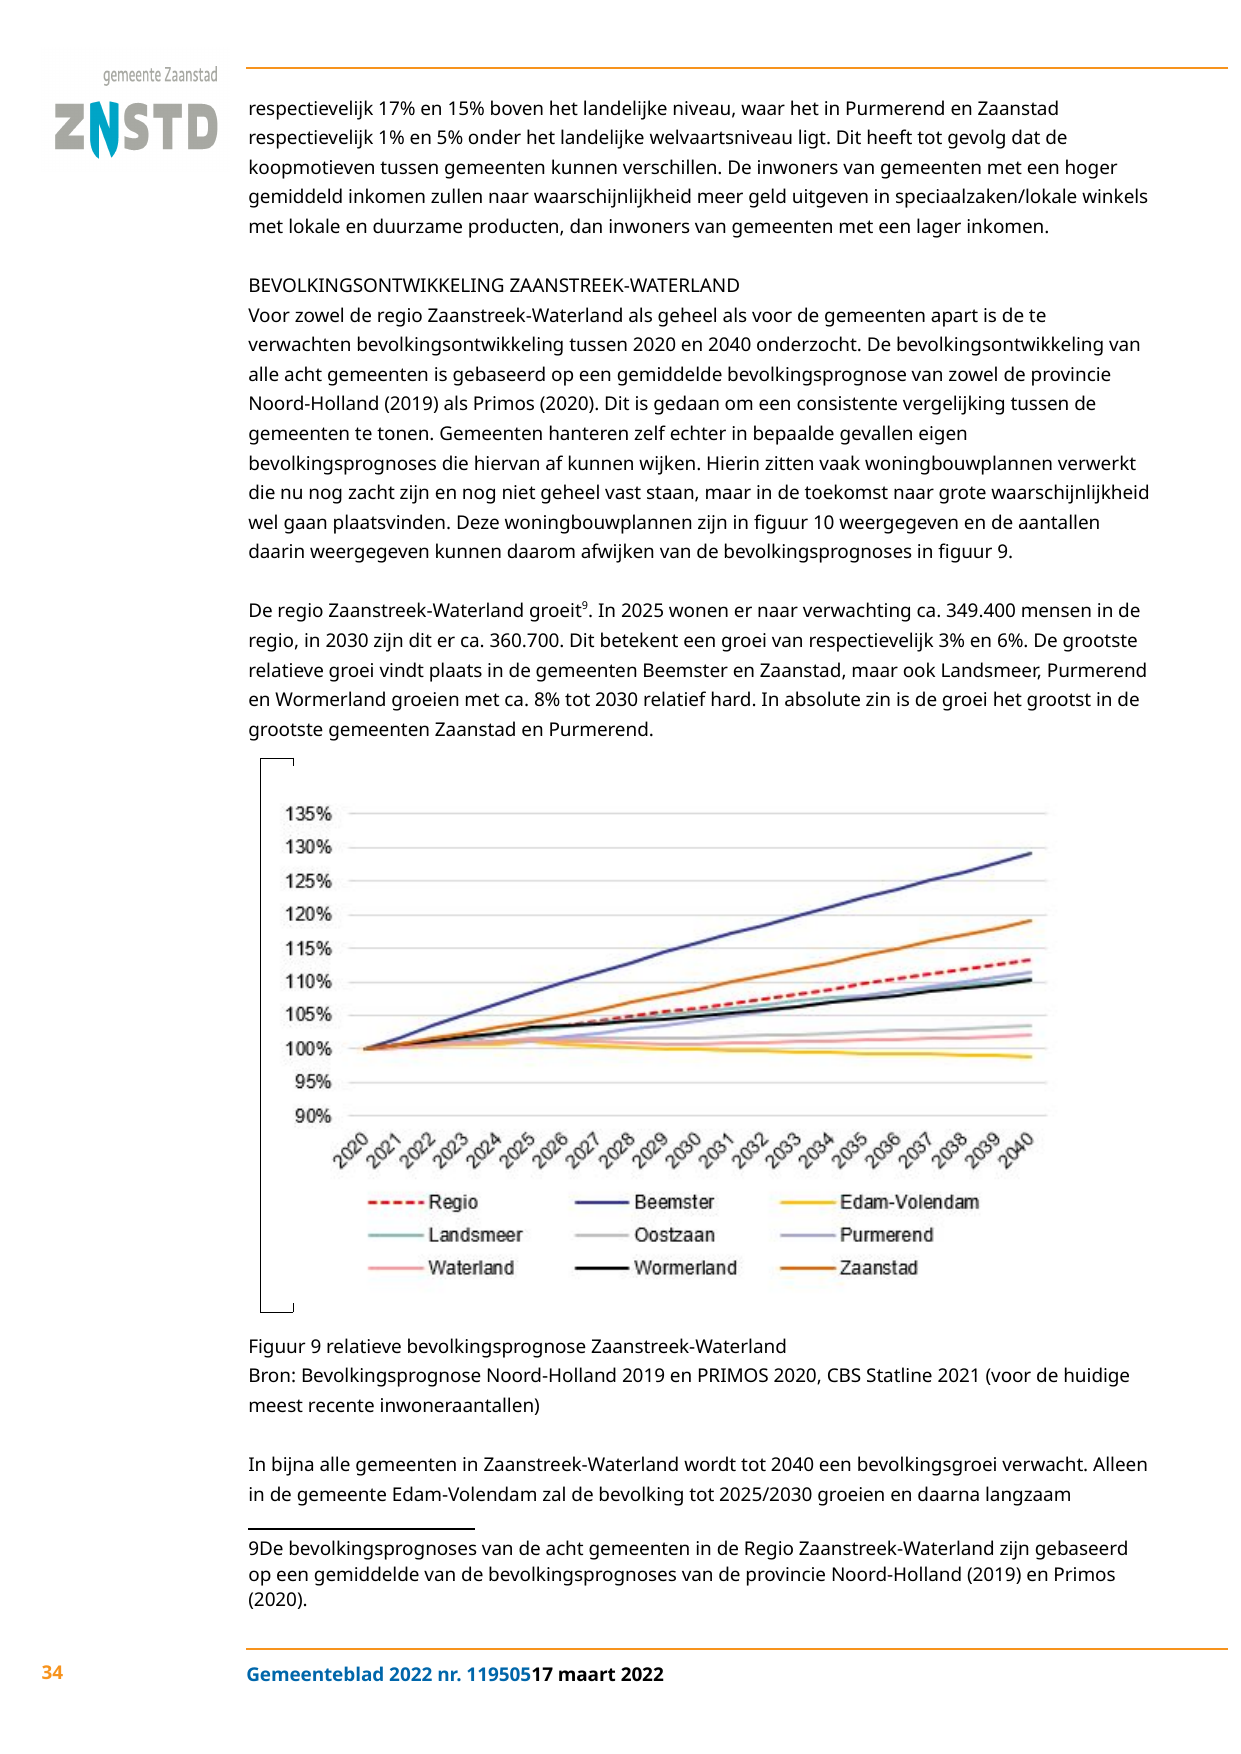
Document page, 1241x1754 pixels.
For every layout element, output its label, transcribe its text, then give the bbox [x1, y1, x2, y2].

picture [41, 47, 231, 172]
text In bijna alle gemeenten in Zaanstreek-Waterland wordt tot 2040 een bevolkingsgroei verwacht. Alleen in de gemeente Edam-Volendam zal de bevolking tot 2025/2030 groeien en daarna langzaam [248, 1451, 1152, 1507]
picture [268, 766, 1069, 1303]
text BEVOLKINGSONTWIKKELING ZAANSTREEK-WATERLAND [248, 272, 1152, 298]
text Figuur 9 relatieve bevolkingsprognose Zaanstreek-Waterland [248, 1333, 1152, 1359]
text respectievelijk 17% en 15% boven het landelijke niveau, waar het in Purmerend en Zaanstad respectievelijk 1% en 5% onder het landelijke welvaartsniveau ligt. Dit heeft tot gevolg dat de koopmotieven tussen gemeenten kunnen verschillen. De inwoners van gemeenten met een hoger gemiddeld inkomen zullen naar waarschijnlijkheid meer geld uitgeven in speciaalzaken/lokale winkels met lokale en duurzame producten, dan inwoners van gemeenten met een lager inkomen. [248, 95, 1152, 239]
text De regio Zaanstreek-Waterland groeit. In 2025 wonen er naar verwachting ca. 349.400 mensen in de regio, in 2030 zijn dit er ca. 360.700. Dit betekent een groei van respectievelijk 3% en 6%. De grootste relatieve groei vindt plaats in de gemeenten Beemster en Zaanstad, maar ook Landsmeer, Purmerend en Wormerland groeien met ca. 8% tot 2030 relatief hard. In absolute zin is de groei het grootst in de grootste gemeenten Zaanstad en Purmerend. [248, 598, 1152, 742]
text Bron: Bevolkingsprognose Noord-Holland 2019 en PRIMOS 2020, CBS Statline 2021 (voor de huidige meest recente inwoneraantallen) [248, 1363, 1152, 1418]
text De bevolkingsprognoses van de acht gemeenten in de Regio Zaanstreek-Waterland zijn gebaseerd op een gemiddelde van de bevolkingsprognoses van de provincie Noord-Holland (2019) en Primos (2020). [248, 1535, 1152, 1612]
text Voor zowel de regio Zaanstreek-Waterland als geheel als voor de gemeenten apart is de te verwachten bevolkingsontwikkeling tussen 2020 en 2040 onderzocht. De bevolkingsontwikkeling van alle acht gemeenten is gebaseerd op een gemiddelde bevolkingsprognose van zowel de provincie Noord-Holland (2019) als Primos (2020). Dit is gedaan om een consistente vergelijking tussen de gemeenten te tonen. Gemeenten hanteren zelf echter in bepaalde gevallen eigen bevolkingsprognoses die hiervan af kunnen wijken. Hierin zitten vaak woningbouwplannen verwerkt die nu nog zacht zijn en nog niet geheel vast staan, maar in de toekomst naar grote waarschijnlijkheid wel gaan plaatsvinden. Deze woningbouwplannen zijn in figuur 10 weergegeven en de aantallen daarin weergegeven kunnen daarom afwijken van de bevolkingsprognoses in figuur 9. [248, 302, 1152, 564]
